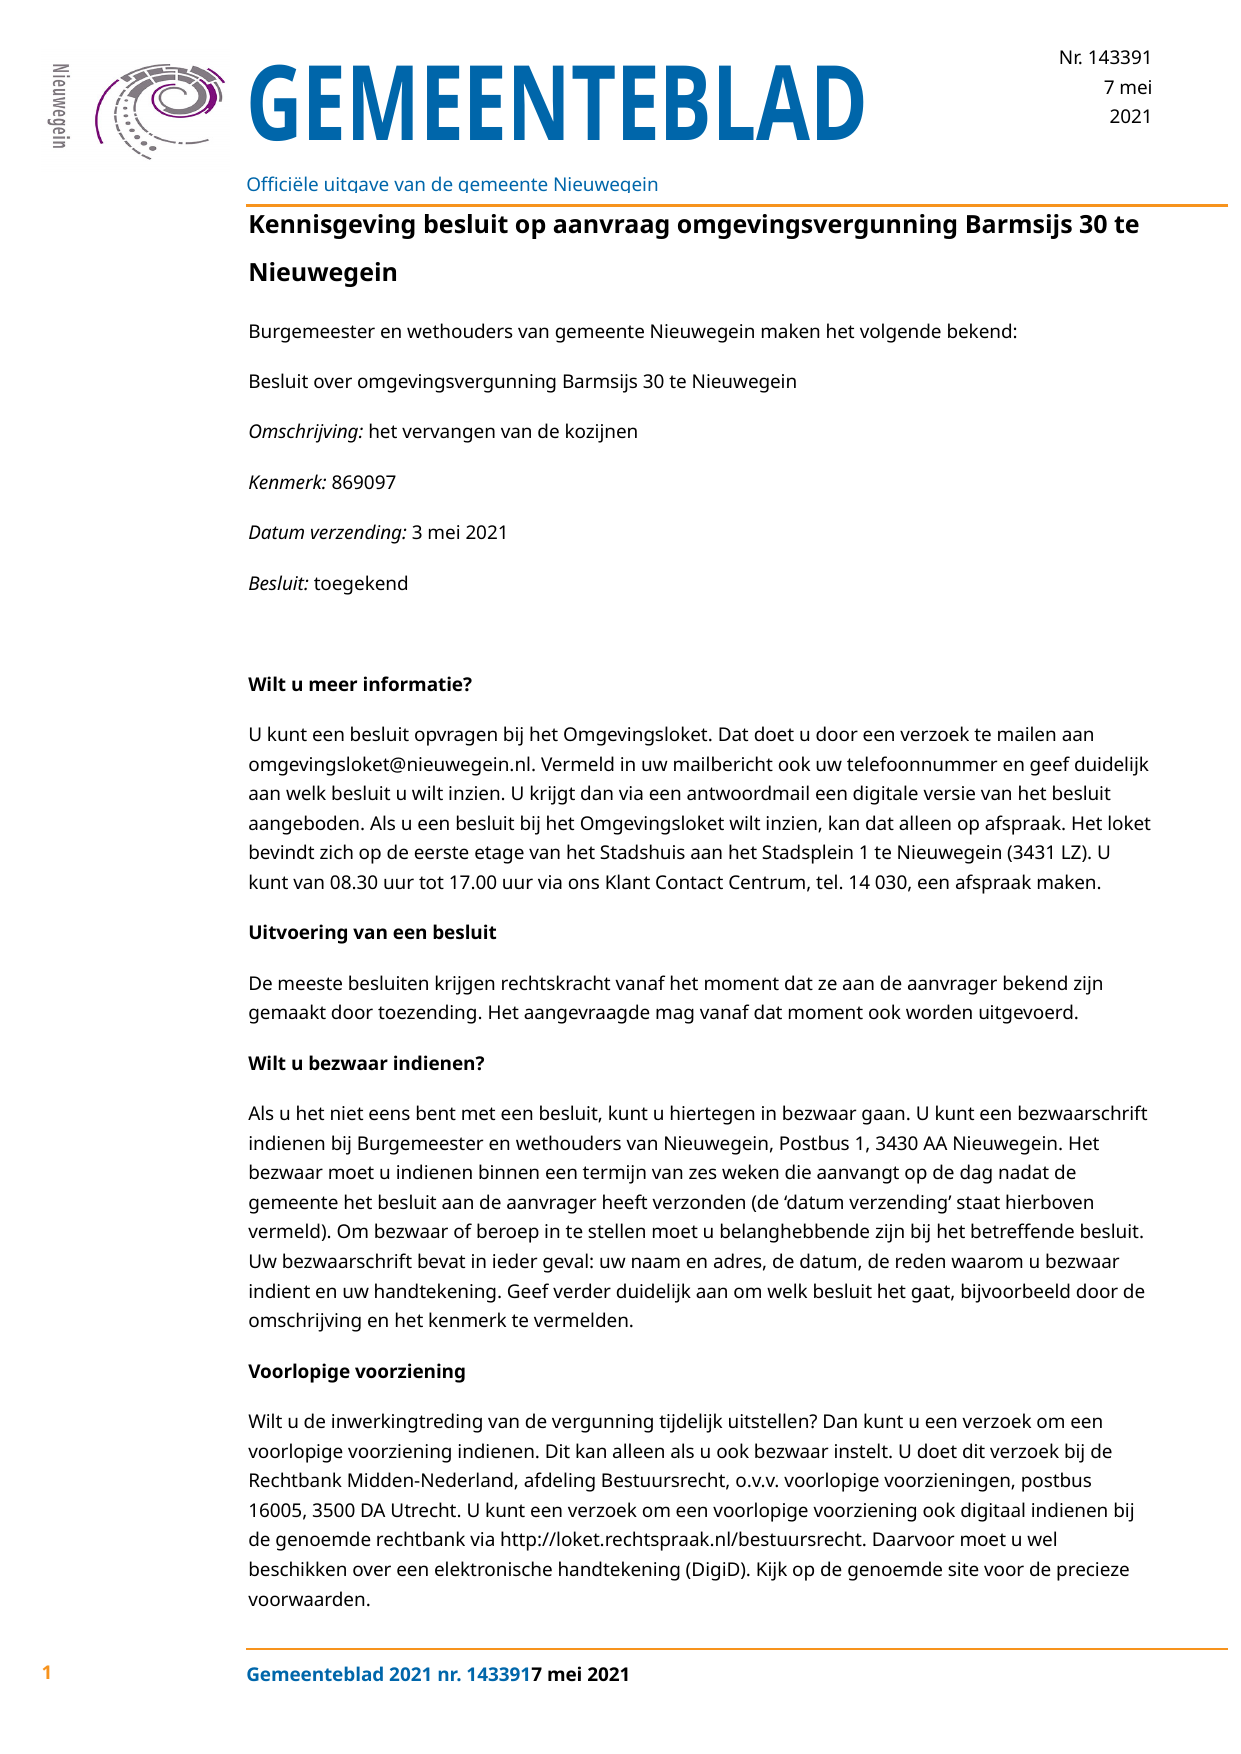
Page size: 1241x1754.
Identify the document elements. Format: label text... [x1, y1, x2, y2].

text Besluit over omgevingsvergunning Barmsijs 30 te Nieuwegein [248, 368, 1152, 394]
text Uitvoering van een besluit [248, 919, 1152, 945]
text Burgemeester en wethouders van gemeente Nieuwegein maken het volgende bekend: [248, 318, 1152, 344]
text Voorlopige voorziening [248, 1358, 1152, 1384]
text Wilt u de inwerkingtreding van de vergunning tijdelijk uitstellen? Dan kunt u een verzoek om een voorlopige voorziening indienen. Dit kan alleen als u ook bezwaar instelt. U doet dit verzoek bij de Rechtbank Midden-Nederland, afdeling Bestuursrecht, o.v.v. voorlopige voorzieningen, postbus 16005, 3500 DA Utrecht. U kunt een verzoek om een voorlopige voorziening ook digitaal indienen bij de genoemde rechtbank via http://loket.rechtspraak.nl/bestuursrecht. Daarvoor moet u wel beschikken over een elektronische handtekening (DigiD). Kijk op de genoemde site voor de precieze voorwaarden. [248, 1408, 1152, 1612]
text Wilt u meer informatie? [248, 671, 1152, 697]
text Als u het niet eens bent met een besluit, kunt u hiertegen in bezwaar gaan. U kunt een bezwaarschrift indienen bij Burgemeester en wethouders van Nieuwegein, Postbus 1, 3430 AA Nieuwegein. Het bezwaar moet u indienen binnen een termijn van zes weken die aanvangt op de dag nadat de gemeente het besluit aan de aanvrager heeft verzonden (de ‘datum verzending’ staat hierboven vermeld). Om bezwaar of beroep in te stellen moet u belanghebbende zijn bij het betreffende besluit. Uw bezwaarschrift bevat in ieder geval: uw naam en adres, de datum, de reden waarom u bezwaar indient en uw handtekening. Geef verder duidelijk aan om welk besluit het gaat, bijvoorbeeld door de omschrijving en het kenmerk te vermelden. [248, 1100, 1152, 1333]
text Omschrijving: het vervangen van de kozijnen [248, 419, 1152, 444]
text De meeste besluiten krijgen rechtskracht vanaf het moment dat ze aan de aanvrager bekend zijn gemaakt door toezending. Het aangevraagde mag vanaf dat moment ook worden uitgevoerd. [248, 970, 1152, 1025]
text Wilt u bezwaar indienen? [248, 1050, 1152, 1076]
text Kenmerk: 869097 [248, 469, 1152, 495]
text Datum verzending: 3 mei 2021 [248, 519, 1152, 545]
text Besluit: toegekend [248, 570, 1152, 596]
text Kennisgeving besluit op aanvraag omgevingsvergunning Barmsijs 30 te Nieuwegein [248, 207, 1152, 288]
picture [41, 47, 231, 172]
text U kunt een besluit opvragen bij het Omgevingsloket. Dat doet u door een verzoek te mailen aan omgevingsloket@nieuwegein.nl. Vermeld in uw mailbericht ook uw telefoonnummer en geef duidelijk aan welk besluit u wilt inzien. U krijgt dan via een antwoordmail een digitale versie van het besluit aangeboden. Als u een besluit bij het Omgevingsloket wilt inzien, kan dat alleen op afspraak. Het loket bevindt zich op de eerste etage van het Stadshuis aan het Stadsplein 1 te Nieuwegein (3431 LZ). U kunt van 08.30 uur tot 17.00 uur via ons Klant Contact Centrum, tel. 14 030, een afspraak maken. [248, 721, 1152, 895]
